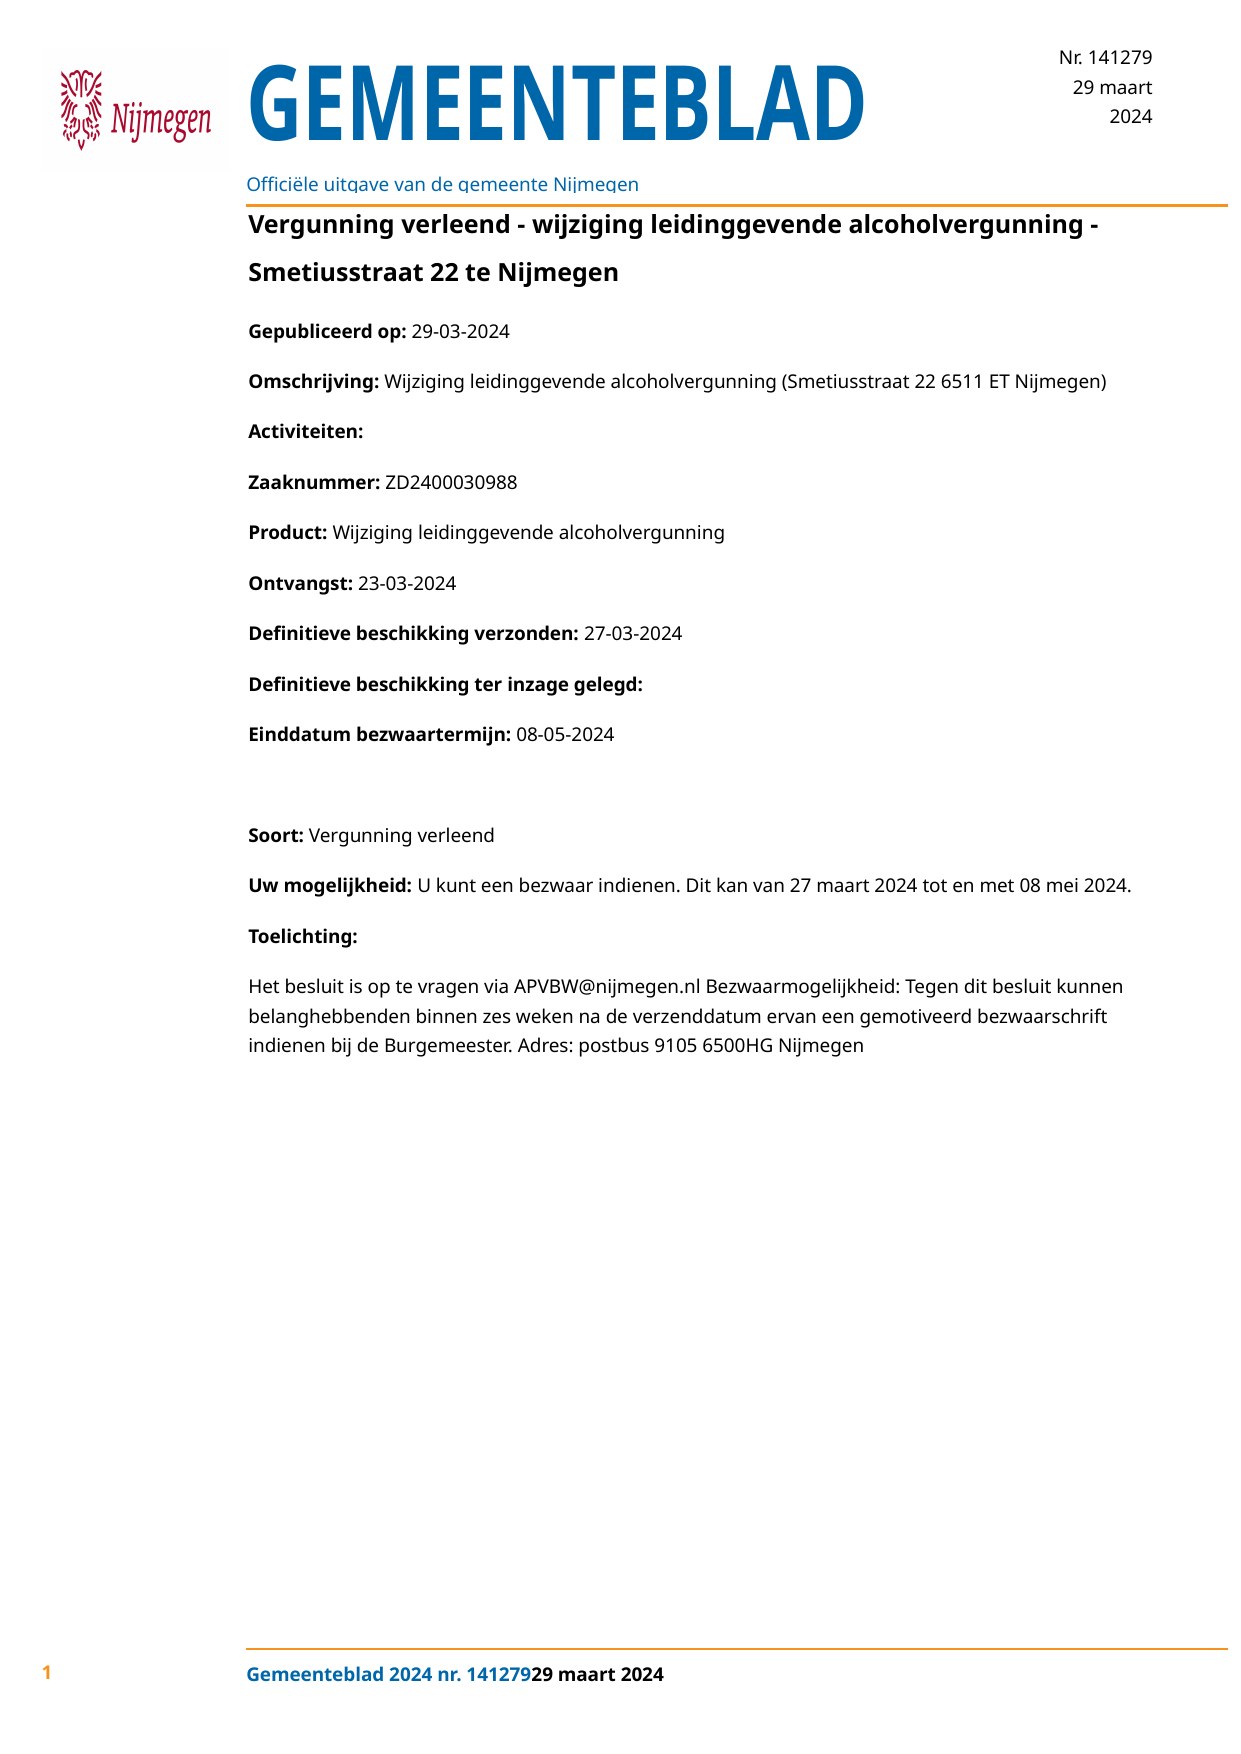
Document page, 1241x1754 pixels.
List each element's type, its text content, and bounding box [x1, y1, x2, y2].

text Omschrijving: Wijziging leidinggevende alcoholvergunning (Smetiusstraat 22 6511 ET Nijmegen) [248, 368, 1152, 394]
text Activiteiten: [248, 419, 1152, 444]
text Ontvangst: 23-03-2024 [248, 570, 1152, 596]
text Zaaknummer: ZD2400030988 [248, 469, 1152, 495]
text Gepubliceerd op: 29-03-2024 [248, 318, 1152, 344]
text Toelichting: [248, 923, 1152, 949]
text Het besluit is op te vragen via APVBW@nijmegen.nl Bezwaarmogelijkheid: Tegen dit besluit kunnen belanghebbenden binnen zes weken na de verzenddatum ervan een gemotiveerd bezwaarschrift indienen bij de Burgemeester. Adres: postbus 9105 6500HG Nijmegen [248, 973, 1152, 1058]
text Product: Wijziging leidinggevende alcoholvergunning [248, 519, 1152, 545]
text Definitieve beschikking verzonden: 27-03-2024 [248, 620, 1152, 646]
picture [41, 47, 231, 172]
text Soort: Vergunning verleend [248, 822, 1152, 848]
text Vergunning verleend - wijziging leidinggevende alcoholvergunning - Smetiusstraat 22 te Nijmegen [248, 207, 1152, 288]
text Uw mogelijkheid: U kunt een bezwaar indienen. Dit kan van 27 maart 2024 tot en met 08 mei 2024. [248, 872, 1152, 898]
text Einddatum bezwaartermijn: 08-05-2024 [248, 721, 1152, 747]
text Definitieve beschikking ter inzage gelegd: [248, 671, 1152, 697]
